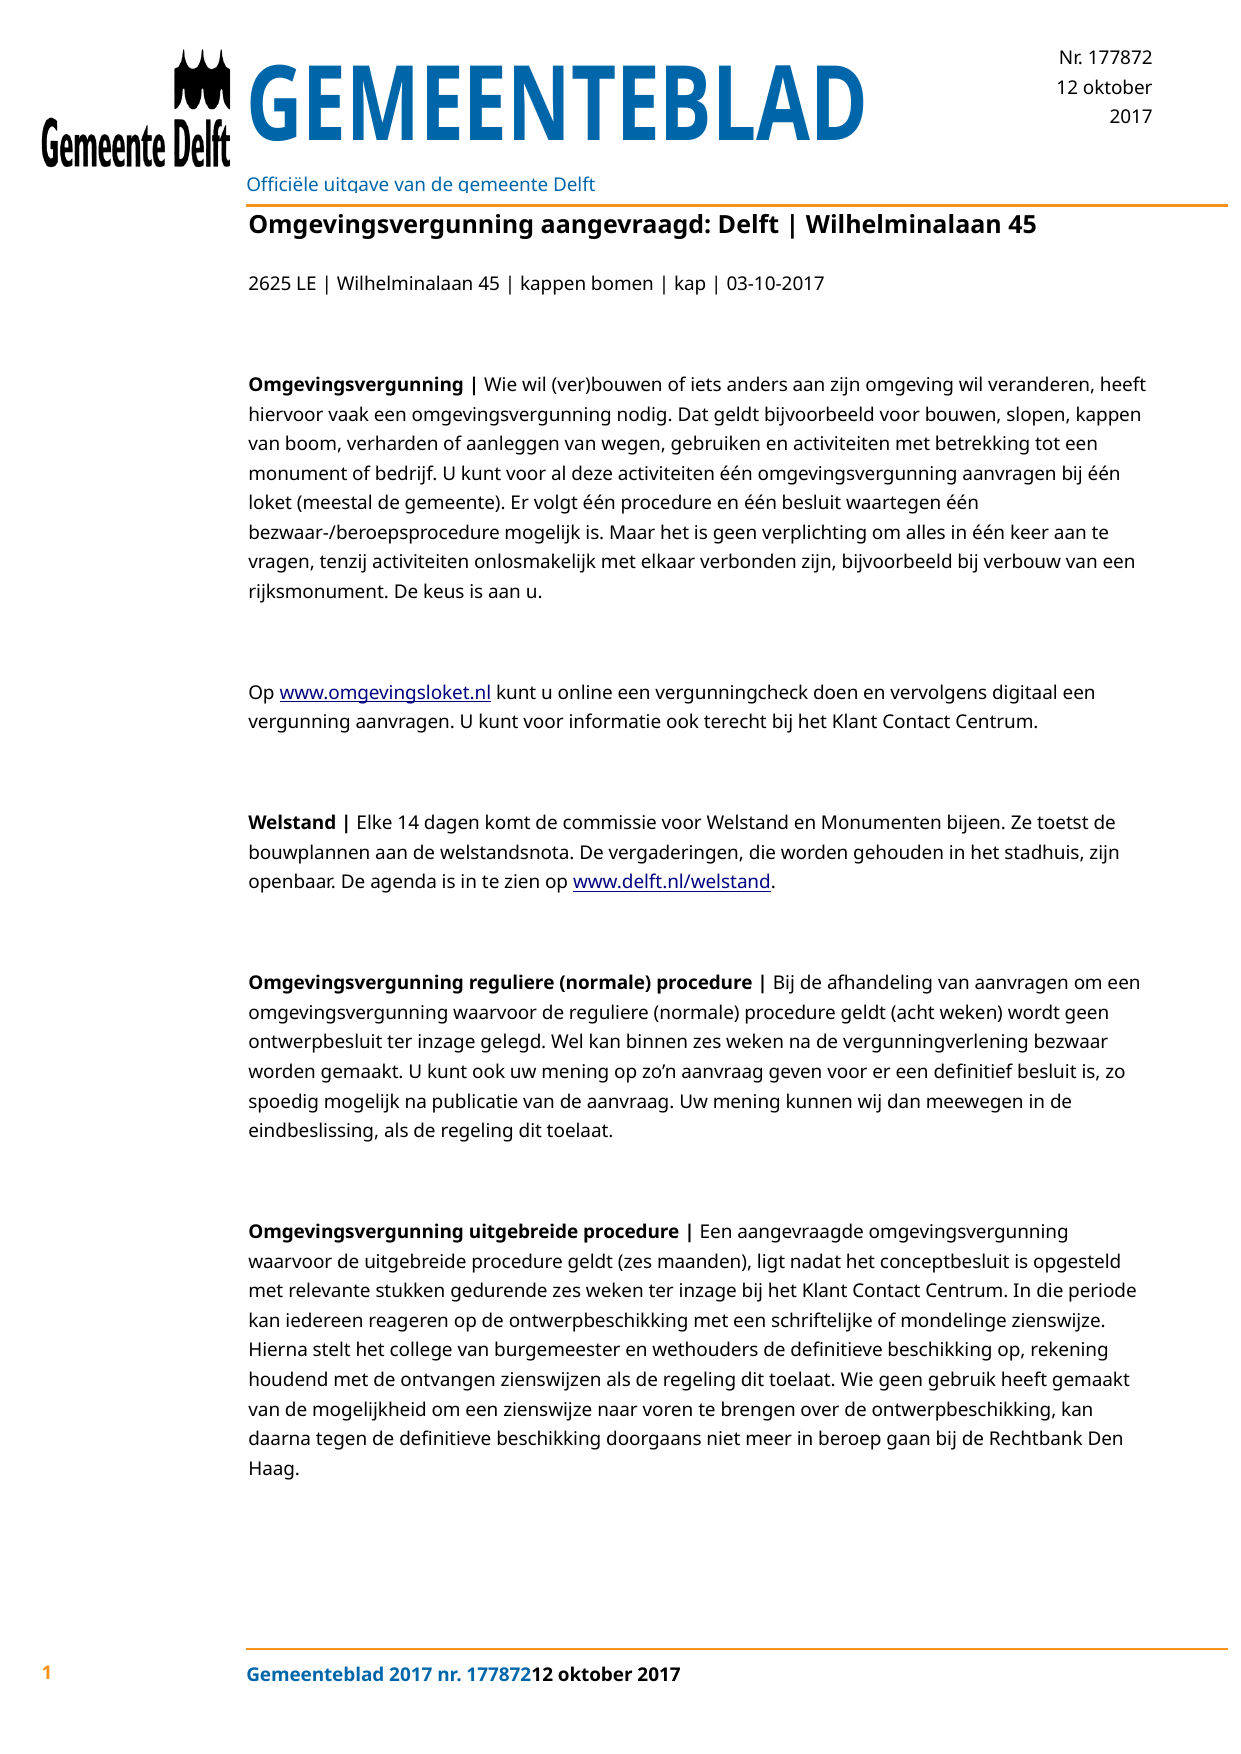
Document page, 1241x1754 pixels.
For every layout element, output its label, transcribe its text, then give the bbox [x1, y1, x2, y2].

text 2625 LE | Wilhelminalaan 45 | kappen bomen | kap | 03-10-2017 [248, 270, 1152, 296]
text Omgevingsvergunning | Wie wil (ver)bouwen of iets anders aan zijn omgeving wil veranderen, heeft hiervoor vaak een omgevingsvergunning nodig. Dat geldt bijvoorbeeld voor bouwen, slopen, kappen van boom, verharden of aanleggen van wegen, gebruiken en activiteiten met betrekking tot een monument of bedrijf. U kunt voor al deze activiteiten één omgevingsvergunning aanvragen bij één loket (meestal de gemeente). Er volgt één procedure en één besluit waartegen één bezwaar-/beroepsprocedure mogelijk is. Maar het is geen verplichting om alles in één keer aan te vragen, tenzij activiteiten onlosmakelijk met elkaar verbonden zijn, bijvoorbeeld bij verbouw van een rijksmonument. De keus is aan u. [248, 371, 1152, 604]
picture [41, 47, 231, 172]
text Omgevingsvergunning reguliere (normale) procedure | Bij de afhandeling van aanvragen om een omgevingsvergunning waarvoor de reguliere (normale) procedure geldt (acht weken) wordt geen ontwerpbesluit ter inzage gelegd. Wel kan binnen zes weken na de vergunningverlening bezwaar worden gemaakt. U kunt ook uw mening op zo’n aanvraag geven voor er een definitief besluit is, zo spoedig mogelijk na publicatie van de aanvraag. Uw mening kunnen wij dan meewegen in de eindbeslissing, als de regeling dit toelaat. [248, 969, 1152, 1143]
text Omgevingsvergunning uitgebreide procedure | Een aangevraagde omgevingsvergunning waarvoor de uitgebreide procedure geldt (zes maanden), ligt nadat het conceptbesluit is opgesteld met relevante stukken gedurende zes weken ter inzage bij het Klant Contact Centrum. In die periode kan iedereen reageren op de ontwerpbeschikking met een schriftelijke of mondelinge zienswijze. Hierna stelt het college van burgemeester en wethouders de definitieve beschikking op, rekening houdend met de ontvangen zienswijzen als de regeling dit toelaat. Wie geen gebruik heeft gemaakt van de mogelijkheid om een zienswijze naar voren te brengen over de ontwerpbeschikking, kan daarna tegen de definitieve beschikking doorgaans niet meer in beroep gaan bij de Rechtbank Den Haag. [248, 1218, 1152, 1481]
text Welstand | Elke 14 dagen komt de commissie voor Welstand en Monumenten bijeen. Ze toetst de bouwplannen aan de welstandsnota. De vergaderingen, die worden gehouden in het stadhuis, zijn openbaar. De agenda is in te zien op www.delft.nl/welstand. [248, 809, 1152, 894]
text Op www.omgevingsloket.nl kunt u online een vergunningcheck doen en vervolgens digitaal een vergunning aanvragen. U kunt voor informatie ook terecht bij het Klant Contact Centrum. [248, 679, 1152, 734]
text Omgevingsvergunning aangevraagd: Delft | Wilhelminalaan 45 [248, 207, 1152, 241]
